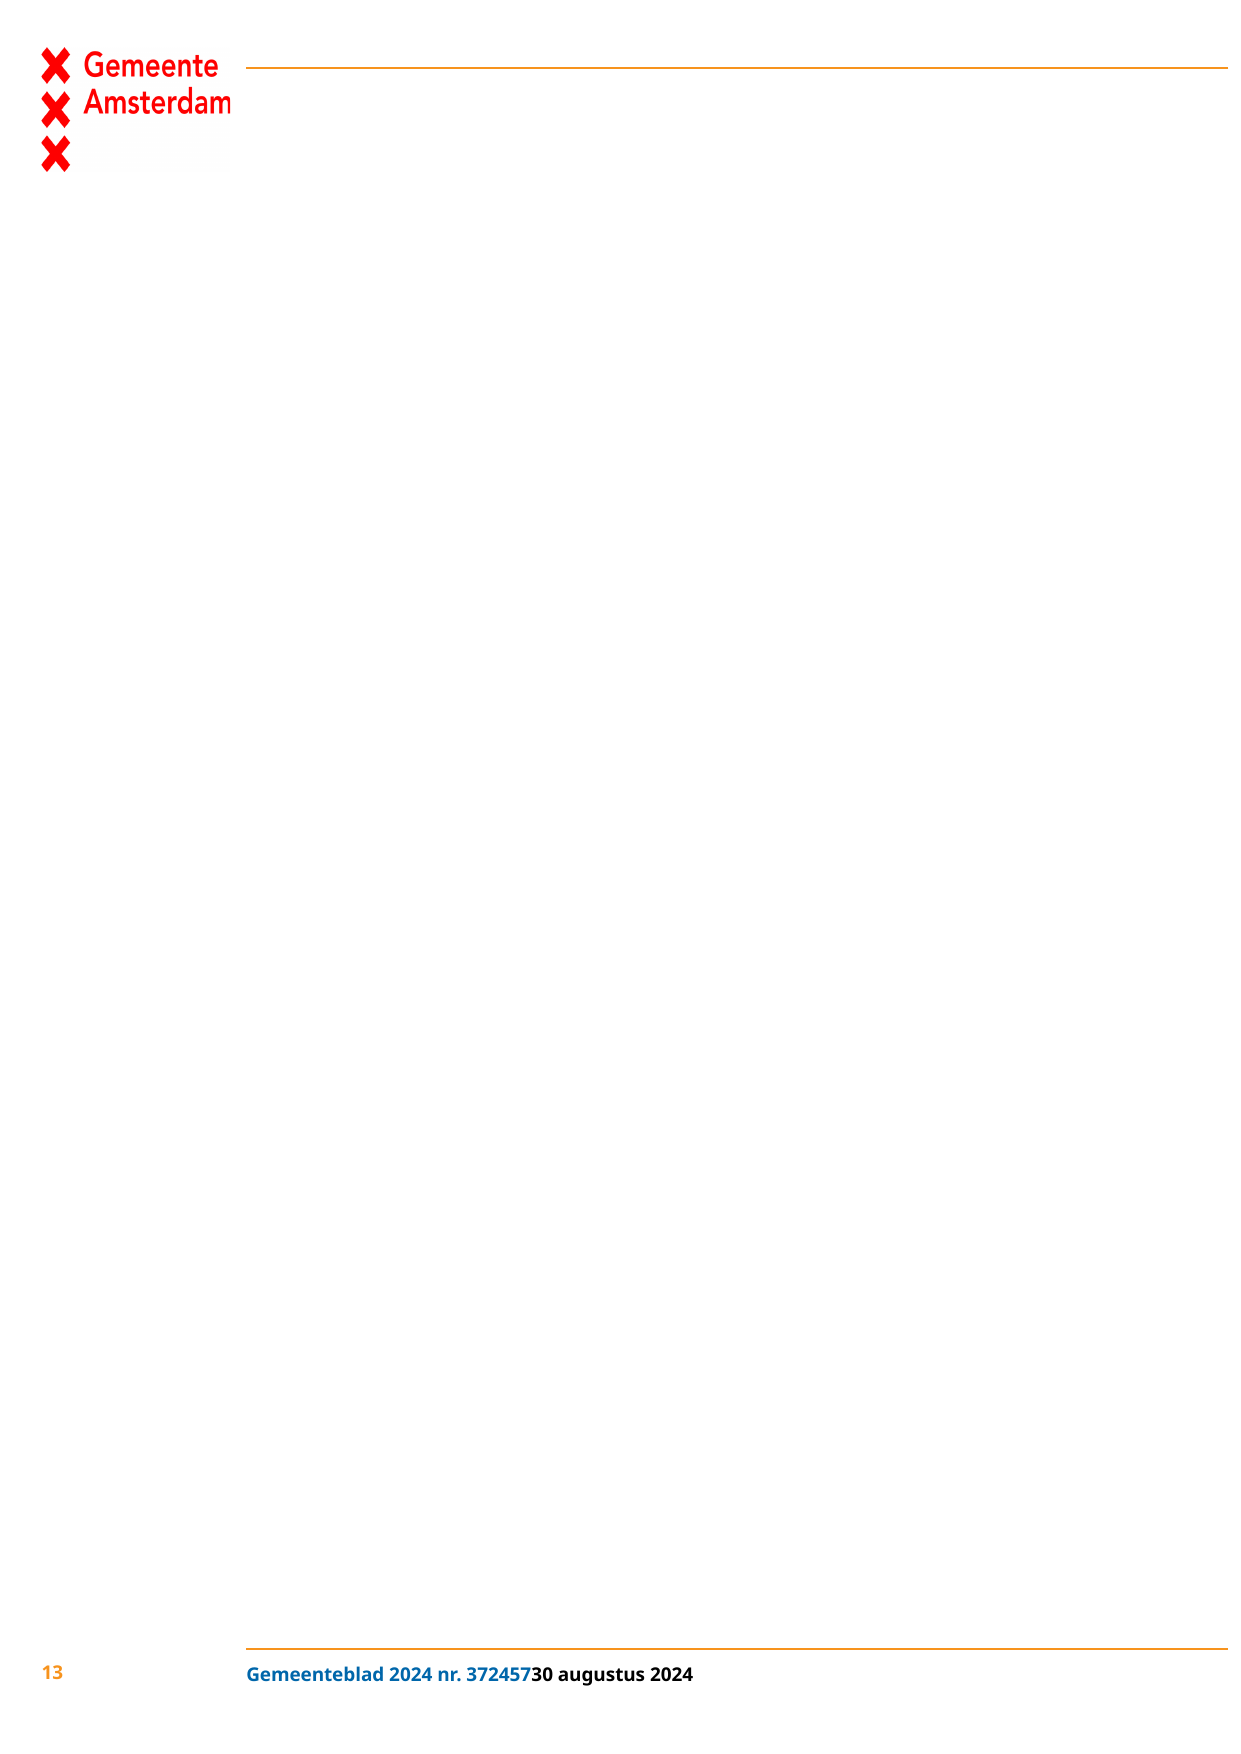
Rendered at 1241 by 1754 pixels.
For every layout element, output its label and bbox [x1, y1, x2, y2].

picture [41, 47, 231, 172]
